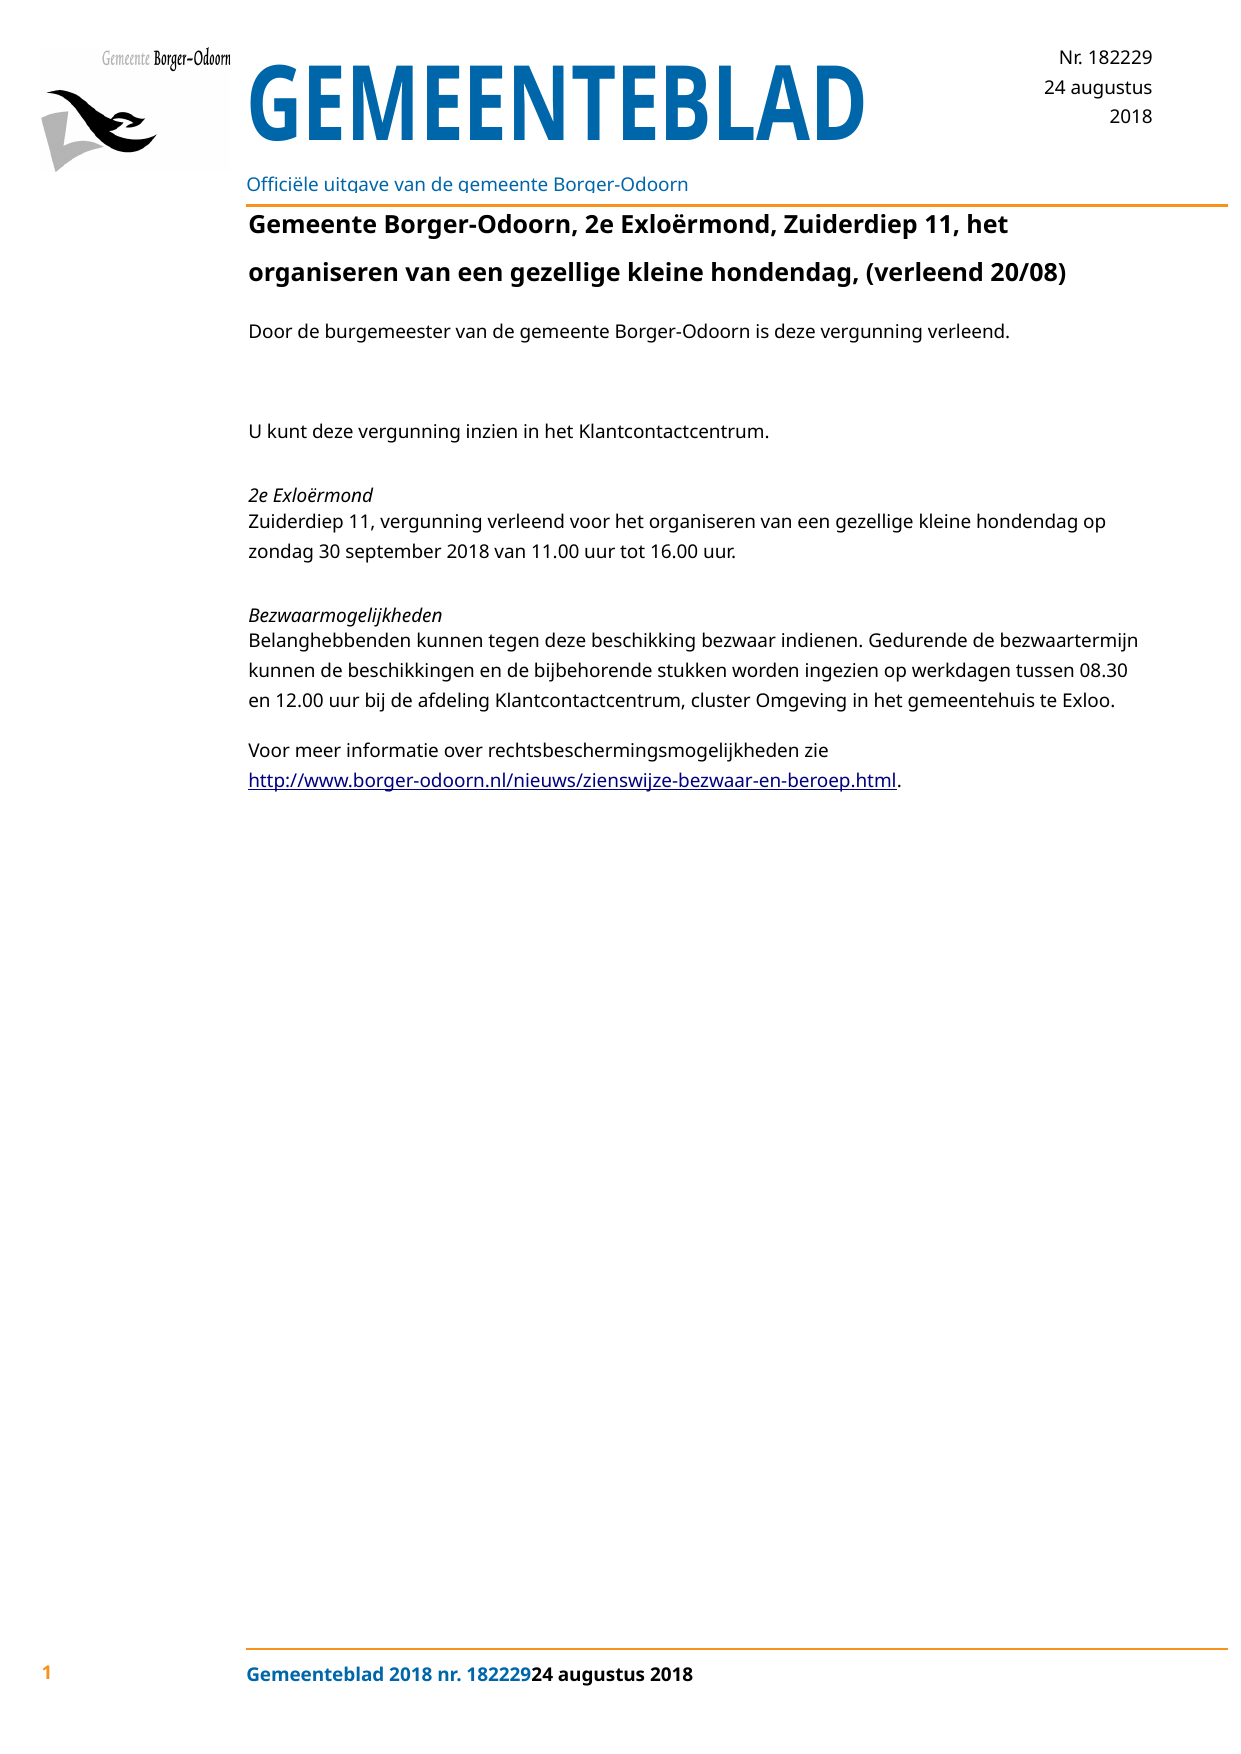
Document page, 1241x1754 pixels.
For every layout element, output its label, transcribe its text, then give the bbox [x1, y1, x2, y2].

text Gemeente Borger-Odoorn, 2e Exloërmond, Zuiderdiep 11, het organiseren van een gezellige kleine hondendag, (verleend 20/08) [248, 207, 1152, 288]
text Zuiderdiep 11, vergunning verleend voor het organiseren van een gezellige kleine hondendag op zondag 30 september 2018 van 11.00 uur tot 16.00 uur. [248, 508, 1152, 564]
text U kunt deze vergunning inzien in het Klantcontactcentrum. [248, 419, 1152, 444]
picture [41, 47, 231, 172]
text Bezwaarmogelijkheden [248, 602, 1152, 628]
text Door de burgemeester van de gemeente Borger-Odoorn is deze vergunning verleend. [248, 318, 1152, 344]
text 2e Exloërmond [248, 483, 1152, 508]
text Voor meer informatie over rechtsbeschermingsmogelijkheden zie http://www.borger-odoorn.nl/nieuws/zienswijze-bezwaar-en-beroep.html. [248, 737, 1152, 793]
text Belanghebbenden kunnen tegen deze beschikking bezwaar indienen. Gedurende de bezwaartermijn kunnen de beschikkingen en de bijbehorende stukken worden ingezien op werkdagen tussen 08.30 en 12.00 uur bij de afdeling Klantcontactcentrum, cluster Omgeving in het gemeentehuis te Exloo. [248, 628, 1152, 713]
